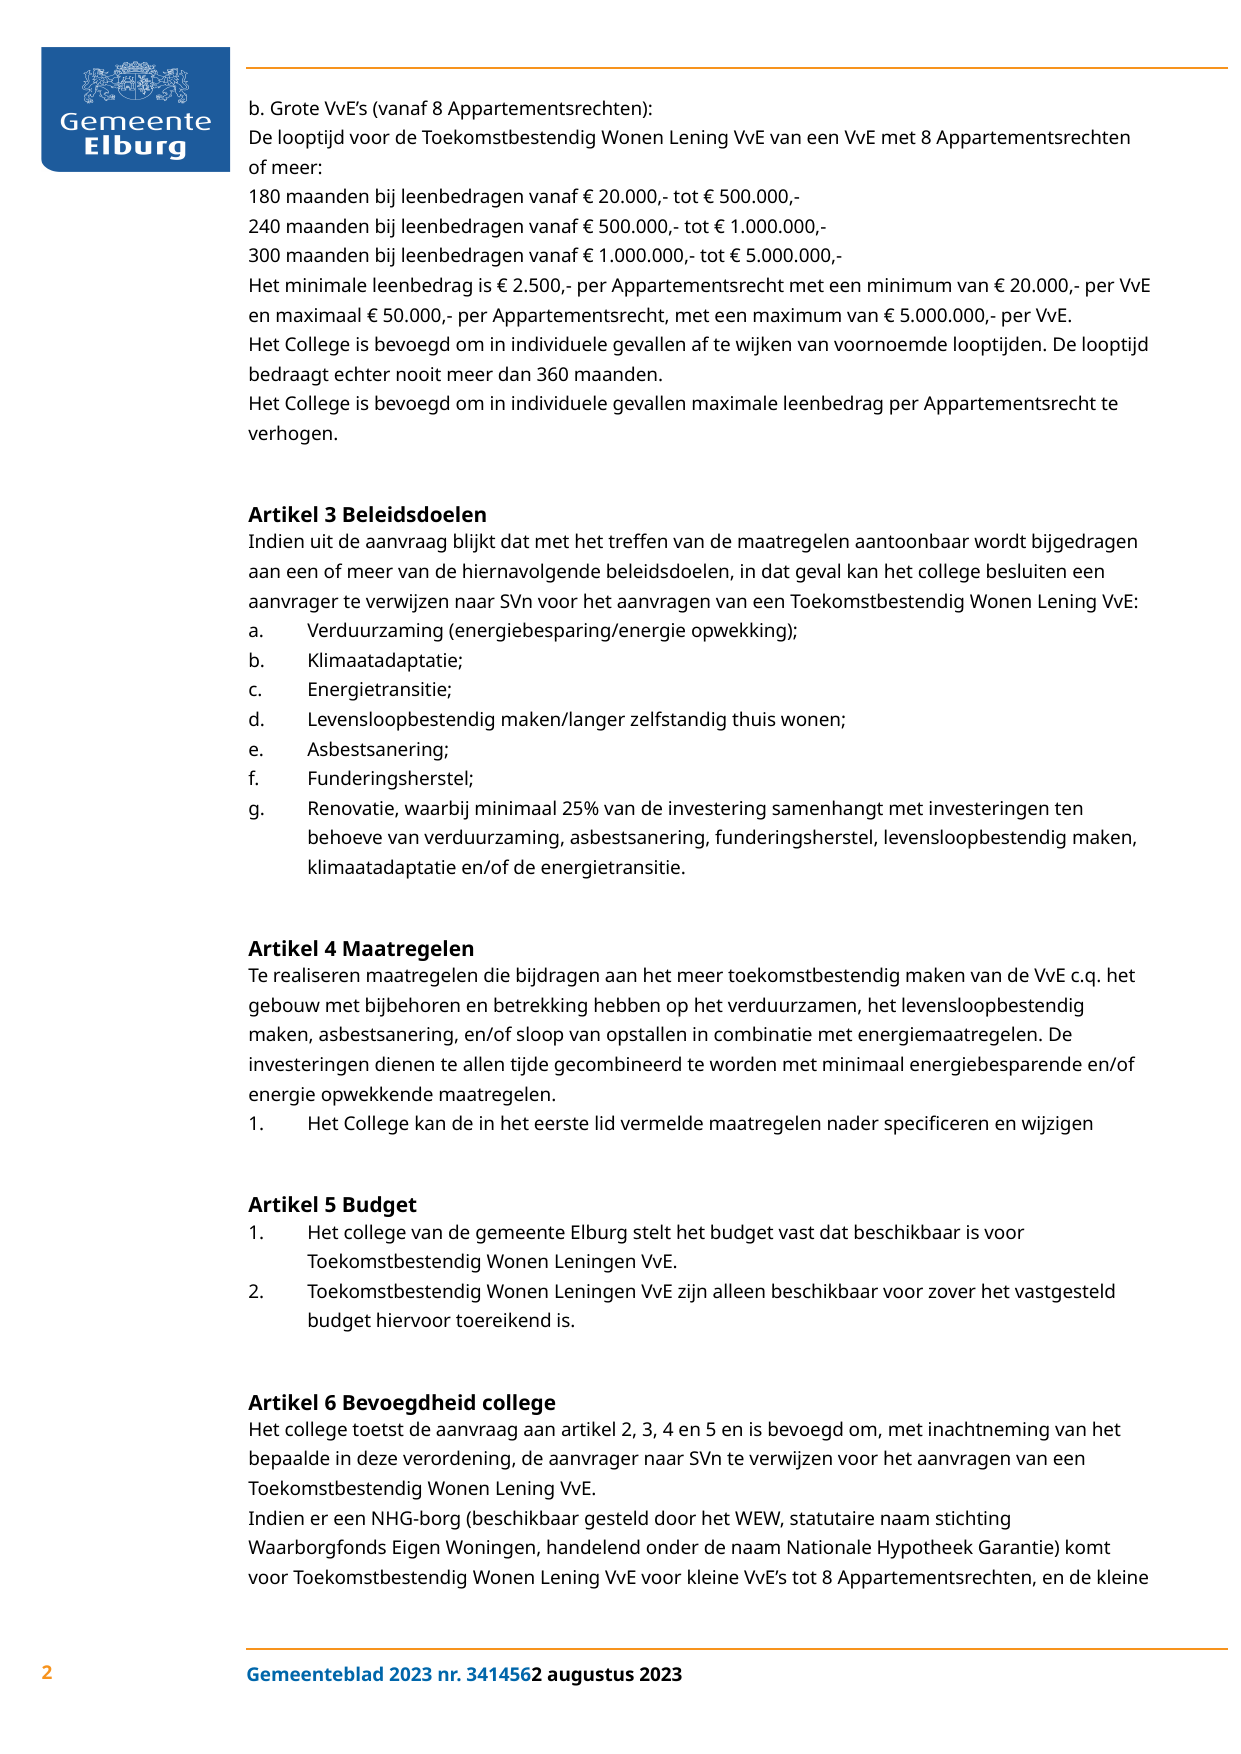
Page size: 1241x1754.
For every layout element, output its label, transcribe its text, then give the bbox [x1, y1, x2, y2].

text Het college toetst de aanvraag aan artikel 2, 3, 4 en 5 en is bevoegd om, met inachtneming van het bepaalde in deze verordening, de aanvrager naar SVn te verwijzen voor het aanvragen van een Toekomstbestendig Wonen Lening VvE. [248, 1416, 1152, 1501]
text Het minimale leenbedrag is € 2.500,- per Appartementsrecht met een minimum van € 20.000,- per VvE en maximaal € 50.000,- per Appartementsrecht, met een maximum van € 5.000.000,- per VvE. [248, 272, 1152, 328]
picture [41, 47, 231, 172]
list Verduurzaming (energiebesparing/energie opwekking); [248, 617, 1152, 643]
text Indien uit de aanvraag blijkt dat met het treffen van de maatregelen aantoonbaar wordt bijgedragen aan een of meer van de hiernavolgende beleidsdoelen, in dat geval kan het college besluiten een aanvrager te verwijzen naar SVn voor het aanvragen van een Toekomstbestendig Wonen Lening VvE: [248, 529, 1152, 613]
list Funderingsherstel; [248, 765, 1152, 791]
text De looptijd voor de Toekomstbestendig Wonen Lening VvE van een VvE met 8 Appartementsrechten of meer: [248, 124, 1152, 180]
list Het College kan de in het eerste lid vermelde maatregelen nader specificeren en wijzigen [248, 1110, 1152, 1136]
list Renovatie, waarbij minimaal 25% van de investering samenhangt met investeringen ten behoeve van verduurzaming, asbestsanering, funderingsherstel, levensloopbestendig maken, klimaatadaptatie en/of de energietransitie. [248, 795, 1152, 880]
list Levensloopbestendig maken/langer zelfstandig thuis wonen; [248, 706, 1152, 732]
list Toekomstbestendig Wonen Leningen VvE zijn alleen beschikbaar voor zover het vastgesteld budget hiervoor toereikend is. [248, 1278, 1152, 1333]
text 300 maanden bij leenbedragen vanaf € 1.000.000,- tot € 5.000.000,- [248, 243, 1152, 268]
text Het College is bevoegd om in individuele gevallen maximale leenbedrag per Appartementsrecht te verhogen. [248, 391, 1152, 446]
text Te realiseren maatregelen die bijdragen aan het meer toekomstbestendig maken van de VvE c.q. het gebouw met bijbehoren en betrekking hebben op het verduurzamen, het levensloopbestendig maken, asbestsanering, en/of sloop van opstallen in combinatie met energiemaatregelen. De investeringen dienen te allen tijde gecombineerd te worden met minimaal energiebesparende en/of energie opwekkende maatregelen. [248, 962, 1152, 1107]
text Artikel 5 Budget [248, 1190, 1152, 1219]
text Het College is bevoegd om in individuele gevallen af te wijken van voornoemde looptijden. De looptijd bedraagt echter nooit meer dan 360 maanden. [248, 331, 1152, 387]
list Het college van de gemeente Elburg stelt het budget vast dat beschikbaar is voor Toekomstbestendig Wonen Leningen VvE. [248, 1219, 1152, 1274]
text 240 maanden bij leenbedragen vanaf € 500.000,- tot € 1.000.000,- [248, 213, 1152, 239]
list Klimaatadaptatie; [248, 647, 1152, 673]
text b. Grote VvE’s (vanaf 8 Appartementsrechten): [248, 95, 1152, 121]
list Asbestsanering; [248, 736, 1152, 761]
text Artikel 3 Beleidsdoelen [248, 500, 1152, 529]
list Energietransitie; [248, 677, 1152, 702]
text Artikel 6 Bevoegdheid college [248, 1388, 1152, 1416]
text 180 maanden bij leenbedragen vanaf € 20.000,- tot € 500.000,- [248, 183, 1152, 209]
text Artikel 4 Maatregelen [248, 934, 1152, 962]
text Indien er een NHG-borg (beschikbaar gesteld door het WEW, statutaire naam stichting Waarborgfonds Eigen Woningen, handelend onder de naam Nationale Hypotheek Garantie) komt voor Toekomstbestendig Wonen Lening VvE voor kleine VvE’s tot 8 Appartementsrechten, en de kleine [248, 1505, 1152, 1590]
